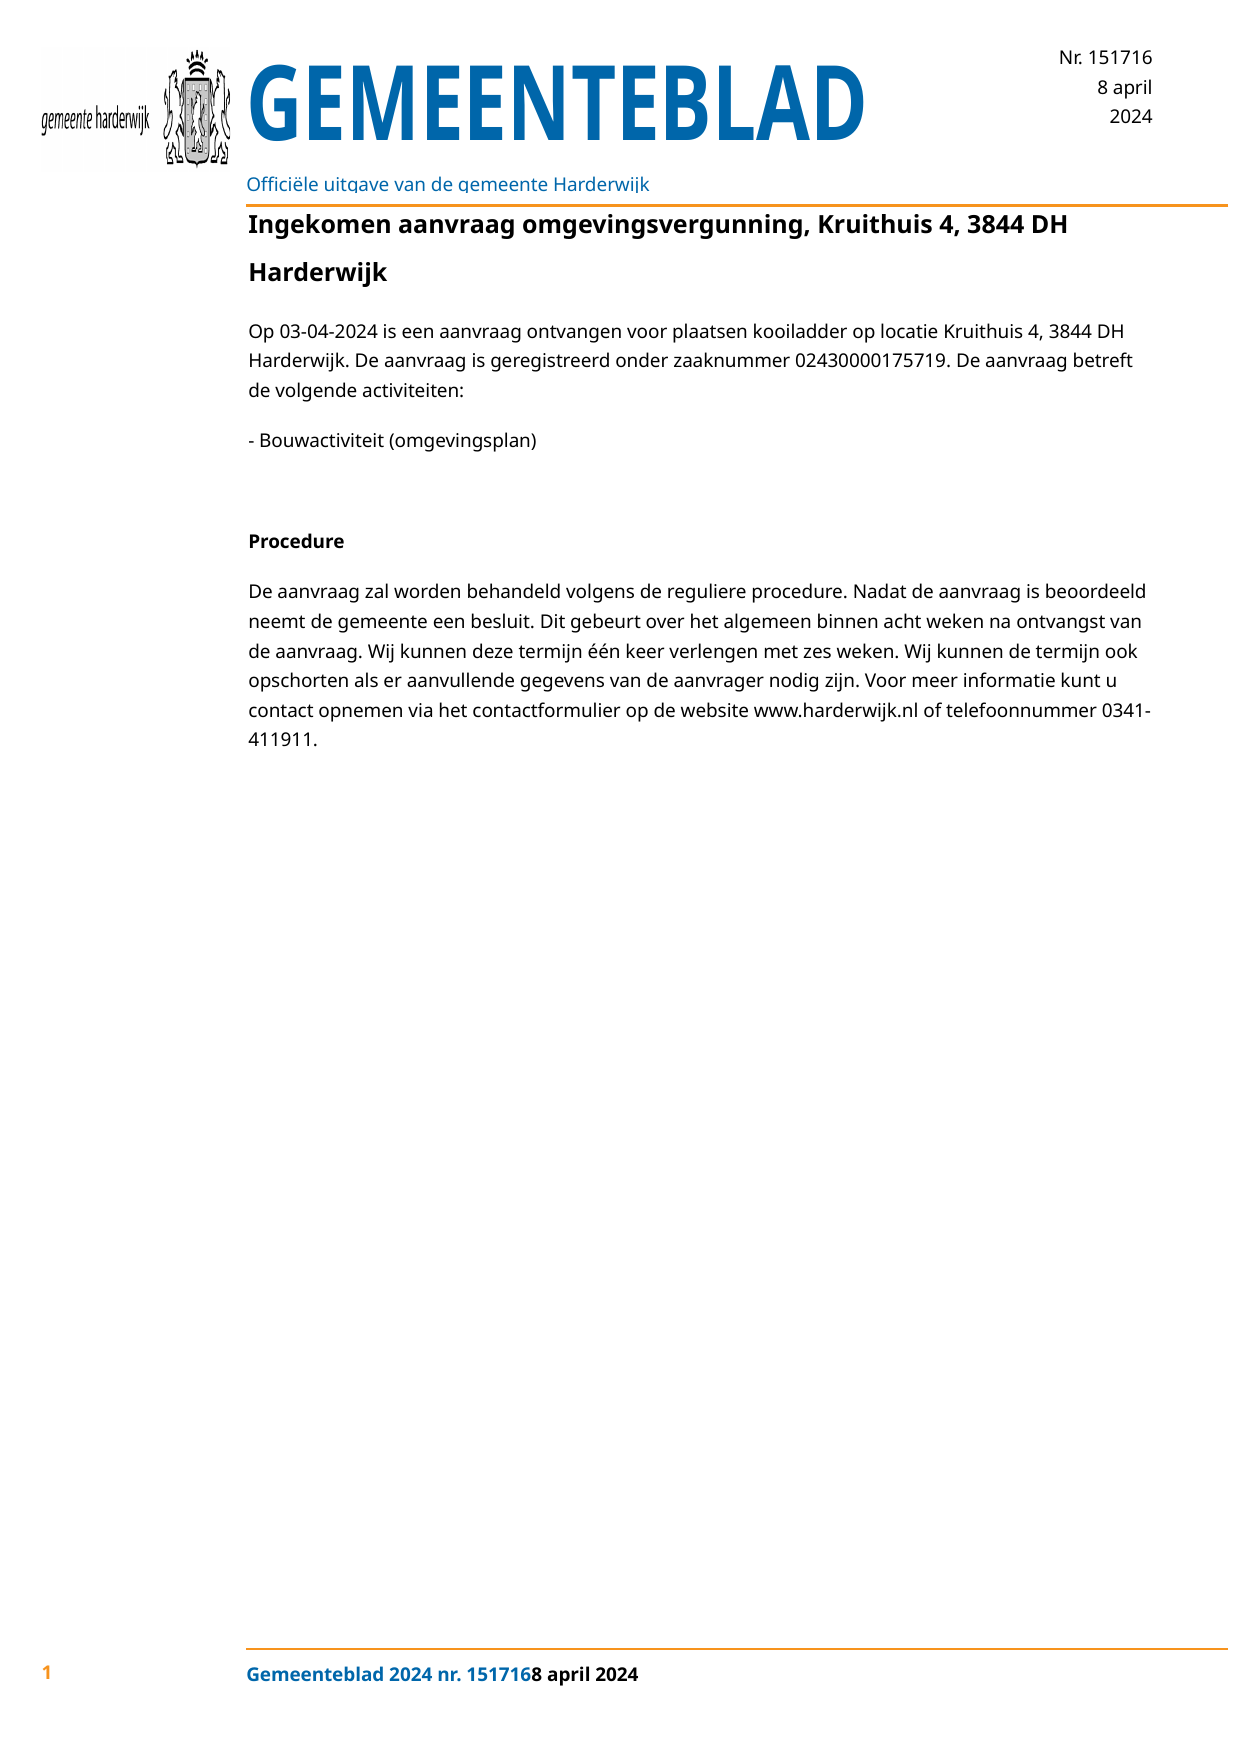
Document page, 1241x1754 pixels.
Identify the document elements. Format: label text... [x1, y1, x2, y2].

text - Bouwactiviteit (omgevingsplan) [248, 427, 1152, 453]
text Ingekomen aanvraag omgevingsvergunning, Kruithuis 4, 3844 DH Harderwijk [248, 207, 1152, 288]
text Op 03-04-2024 is een aanvraag ontvangen voor plaatsen kooiladder op locatie Kruithuis 4, 3844 DH Harderwijk. De aanvraag is geregistreerd onder zaaknummer 02430000175719. De aanvraag betreft de volgende activiteiten: [248, 318, 1152, 403]
text De aanvraag zal worden behandeld volgens de reguliere procedure. Nadat de aanvraag is beoordeeld neemt de gemeente een besluit. Dit gebeurt over het algemeen binnen acht weken na ontvangst van de aanvraag. Wij kunnen deze termijn één keer verlengen met zes weken. Wij kunnen de termijn ook opschorten als er aanvullende gegevens van de aanvrager nodig zijn. Voor meer informatie kunt u contact opnemen via het contactformulier op de website www.harderwijk.nl of telefoonnummer 0341-411911. [248, 579, 1152, 752]
text Procedure [248, 528, 1152, 554]
picture [41, 47, 231, 172]
